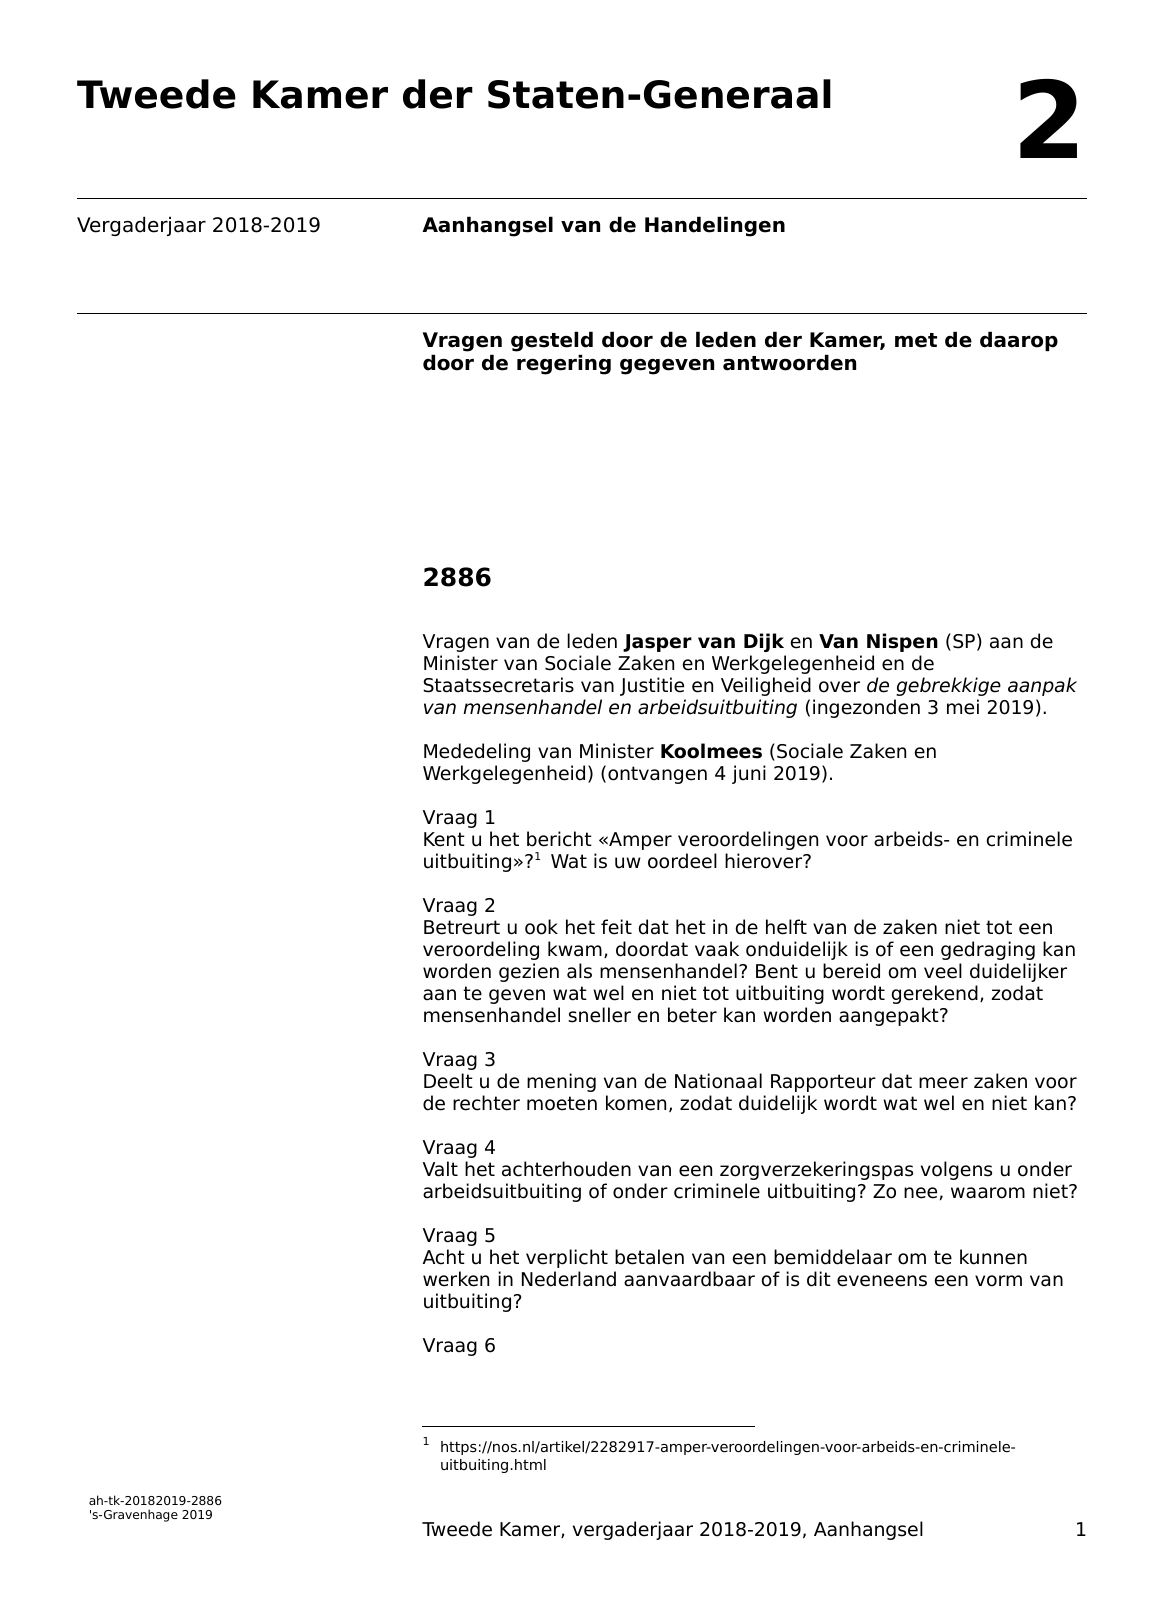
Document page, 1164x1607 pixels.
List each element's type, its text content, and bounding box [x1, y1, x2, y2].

text https://nos.nl/artikel/2282917-amper-veroordelingen-voor-arbeids-en-criminele-uitbuiting.html [422, 1435, 1087, 1474]
text Mededeling van Minister Koolmees (Sociale Zaken en Werkgelegenheid) (ontvangen 4 juni 2019). [422, 741, 1087, 785]
text Vraag 2 [422, 895, 1087, 917]
text 2886 [422, 563, 1087, 592]
table_cell Vergaderjaar 2018-2019 [77, 199, 422, 313]
text Deelt u de mening van de Nationaal Rapporteur dat meer zaken voor de rechter moeten komen, zodat duidelijk wordt wat wel en niet kan? [422, 1071, 1087, 1115]
text Betreurt u ook het feit dat het in de helft van de zaken niet tot een veroordeling kwam, doordat vaak onduidelijk is of een gedraging kan worden gezien als mensenhandel? Bent u bereid om veel duidelijker aan te geven wat wel en niet tot uitbuiting wordt gerekend, zodat mensenhandel sneller en beter kan worden aangepakt? [422, 917, 1087, 1027]
table_cell [77, 314, 422, 376]
table_cell Vragen gesteld door de leden der Kamer, met de daarop door de regering gegeven antwoorden [422, 314, 1087, 376]
table_header Tweede Kamer der Staten-Generaal [77, 59, 886, 198]
text Vraag 6 [422, 1335, 1087, 1357]
text 's-Gravenhage 2019 [88, 1508, 323, 1522]
text Vraag 4 [422, 1137, 1087, 1159]
table_header 2 [886, 59, 1087, 198]
text Valt het achterhouden van een zorgverzekeringspas volgens u onder arbeidsuitbuiting of onder criminele uitbuiting? Zo nee, waarom niet? [422, 1159, 1087, 1203]
text Vraag 1 [422, 807, 1087, 829]
text Acht u het verplicht betalen van een bemiddelaar om te kunnen werken in Nederland aanvaardbaar of is dit eveneens een vorm van uitbuiting? [422, 1247, 1087, 1313]
text ah-tk-20182019-2886 [88, 1494, 323, 1508]
text Vragen van de leden Jasper van Dijk en Van Nispen (SP) aan de Minister van Sociale Zaken en Werkgelegenheid en de Staatssecretaris van Justitie en Veiligheid over de gebrekkige aanpak van mensenhandel en arbeidsuitbuiting (ingezonden 3 mei 2019). [422, 631, 1087, 718]
table_cell Aanhangsel van de Handelingen [422, 199, 1087, 313]
text Vraag 3 [422, 1049, 1087, 1071]
text Kent u het bericht «Amper veroordelingen voor arbeids- en criminele uitbuiting»? Wat is uw oordeel hierover? [422, 829, 1087, 873]
text Vraag 5 [422, 1225, 1087, 1247]
